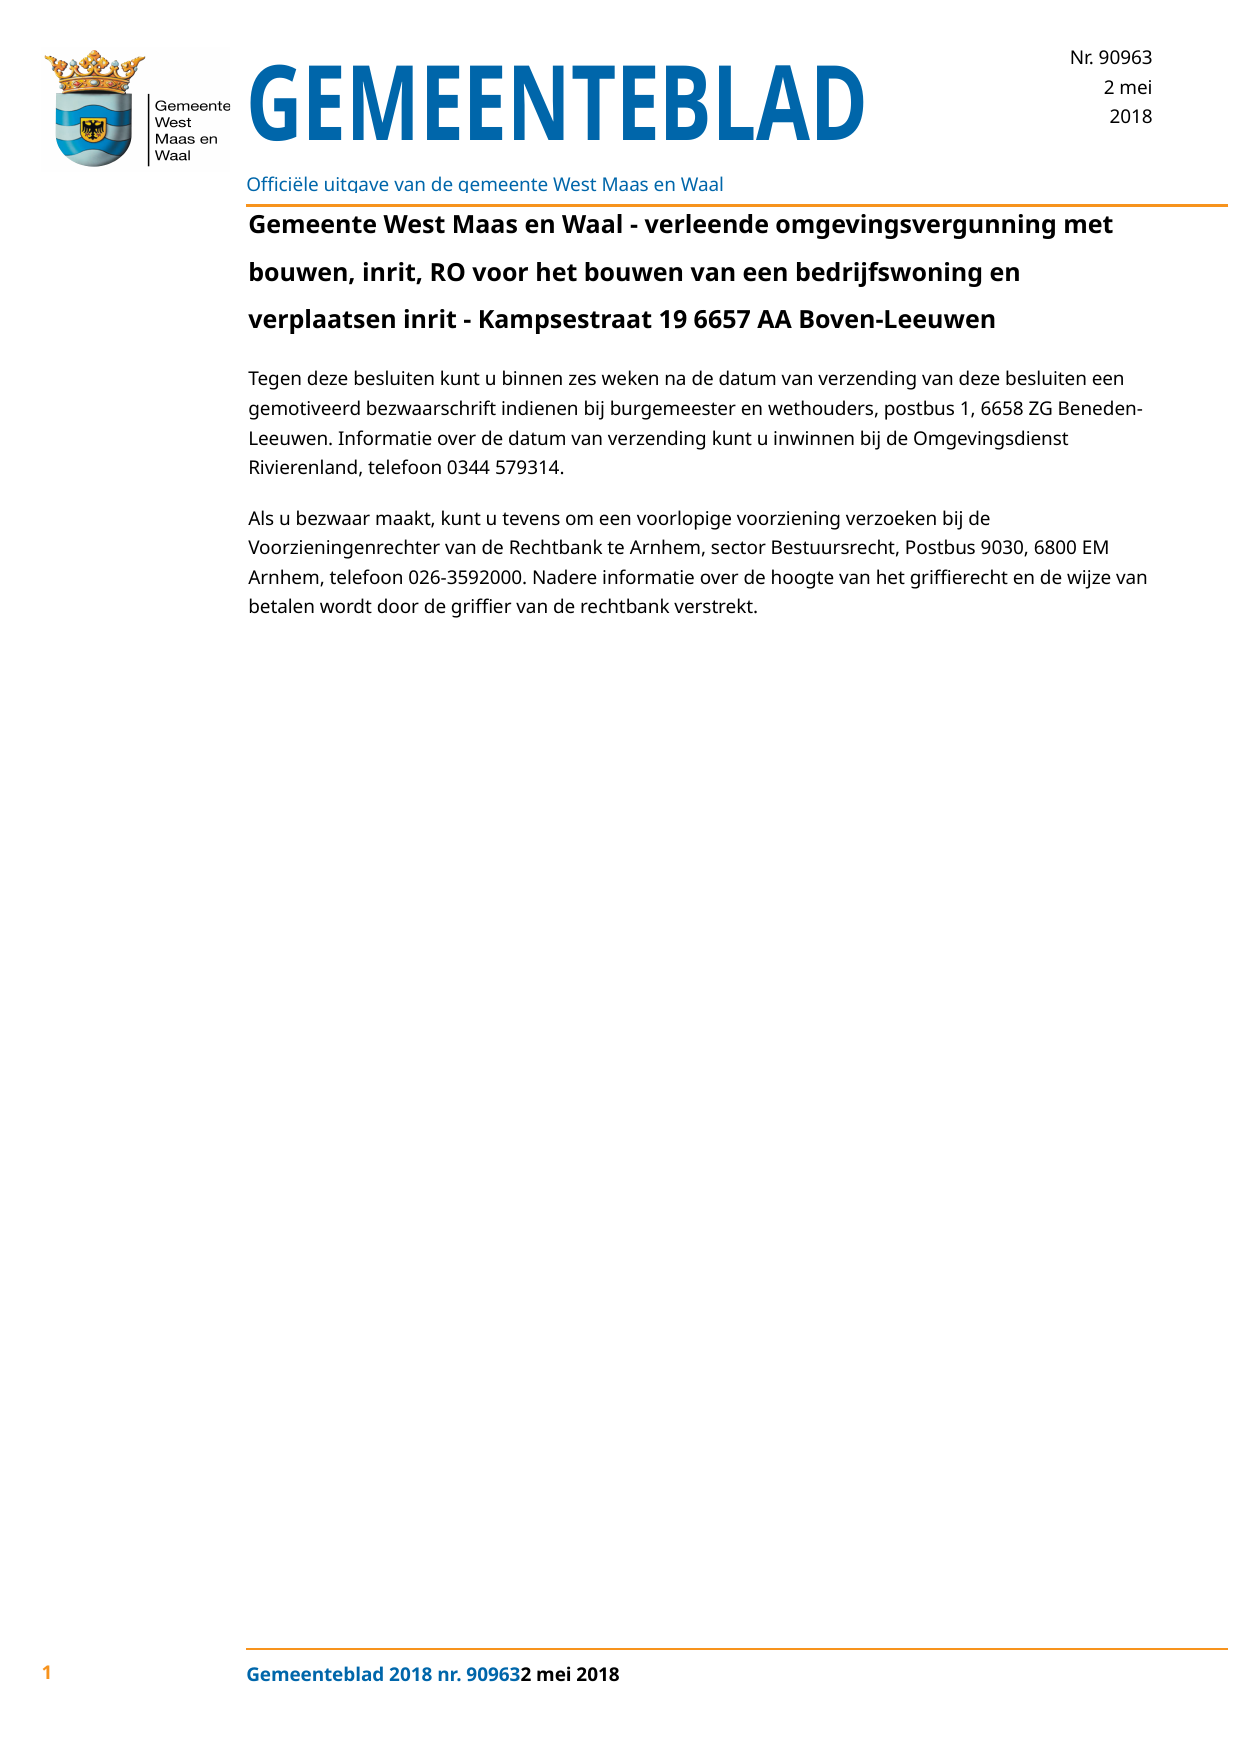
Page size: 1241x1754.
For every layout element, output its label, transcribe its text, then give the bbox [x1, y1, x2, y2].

picture [41, 47, 231, 172]
text Als u bezwaar maakt, kunt u tevens om een voorlopige voorziening verzoeken bij de Voorzieningenrechter van de Rechtbank te Arnhem, sector Bestuursrecht, Postbus 9030, 6800 EM Arnhem, telefoon 026-3592000. Nadere informatie over de hoogte van het griffierecht en de wijze van betalen wordt door de griffier van de rechtbank verstrekt. [248, 505, 1152, 619]
text Gemeente West Maas en Waal - verleende omgevingsvergunning met bouwen, inrit, RO voor het bouwen van een bedrijfswoning en verplaatsen inrit - Kampsestraat 19 6657 AA Boven-Leeuwen [248, 207, 1152, 336]
text Tegen deze besluiten kunt u binnen zes weken na de datum van verzending van deze besluiten een gemotiveerd bezwaarschrift indienen bij burgemeester en wethouders, postbus 1, 6658 ZG Beneden-Leeuwen. Informatie over de datum van verzending kunt u inwinnen bij de Omgevingsdienst Rivierenland, telefoon 0344 579314. [248, 366, 1152, 480]
